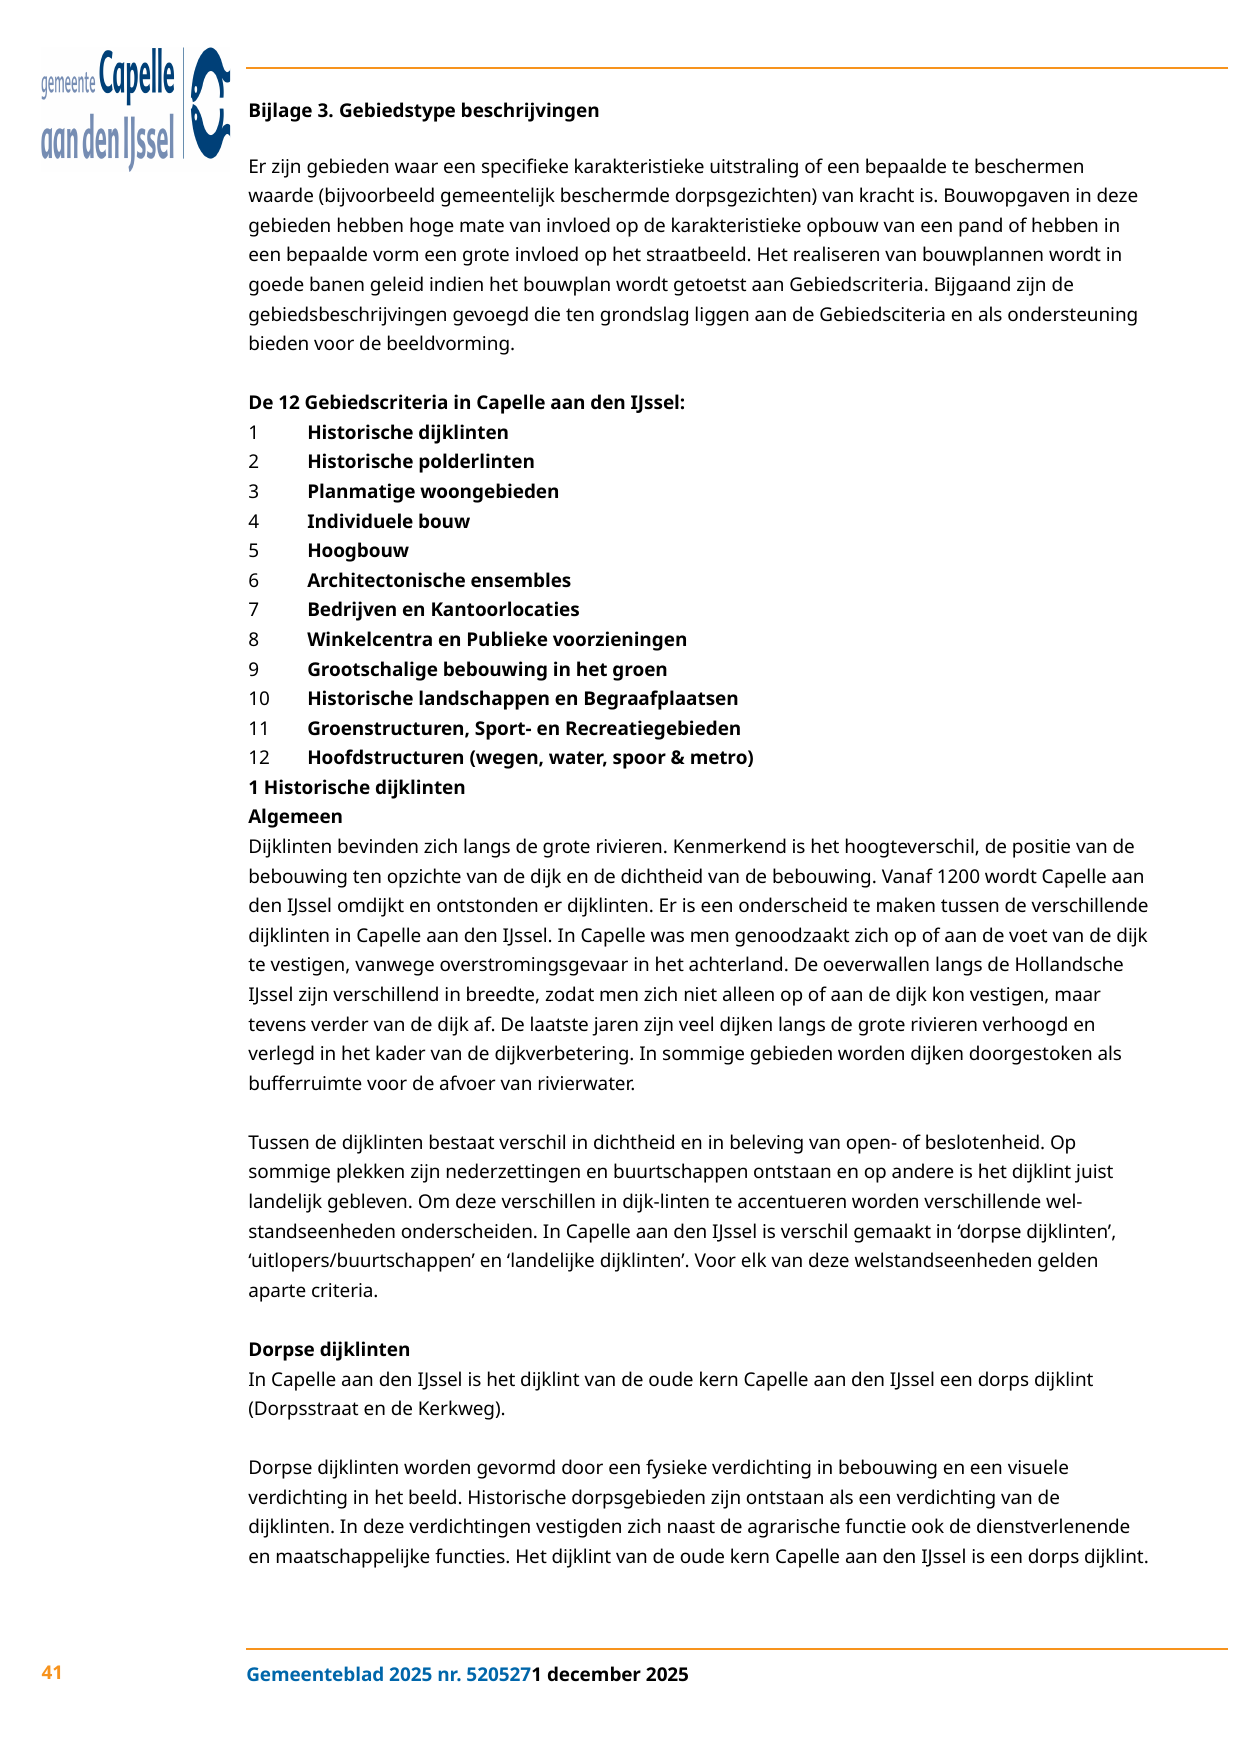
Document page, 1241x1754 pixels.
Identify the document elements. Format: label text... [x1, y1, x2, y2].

text Er zijn gebieden waar een specifieke karakteristieke uitstraling of een bepaalde te beschermen waarde (bijvoorbeeld gemeentelijk beschermde dorpsgezichten) van kracht is. Bouwopgaven in deze gebieden hebben hoge mate van invloed op de karakteristieke opbouw van een pand of hebben in een bepaalde vorm een grote invloed op het straatbeeld. Het realiseren van bouwplannen wordt in goede banen geleid indien het bouwplan wordt getoetst aan Gebiedscriteria. Bijgaand zijn de gebiedsbeschrijvingen gevoegd die ten grondslag liggen aan de Gebiedsciteria en als ondersteuning bieden voor de beeldvorming. [248, 153, 1152, 356]
picture [41, 47, 231, 172]
list Grootschalige bebouwing in het groen [248, 656, 1152, 682]
list Historische polderlinten [248, 449, 1152, 474]
list Groenstructuren, Sport- en Recreatiegebieden [248, 715, 1152, 741]
list Planmatige woongebieden [248, 478, 1152, 504]
text 1 Historische dijklinten [248, 774, 1152, 800]
list Historische landschappen en Begraafplaatsen [248, 685, 1152, 711]
text Dorpse dijklinten [248, 1336, 1152, 1362]
list Historische dijklinten [248, 419, 1152, 445]
text De 12 Gebiedscriteria in Capelle aan den IJssel: [248, 389, 1152, 415]
list Individuele bouw [248, 508, 1152, 534]
text In Capelle aan den IJssel is het dijklint van de oude kern Capelle aan den IJssel een dorps dijklint (Dorpsstraat en de Kerkweg). [248, 1366, 1152, 1421]
text Tussen de dijklinten bestaat verschil in dichtheid en in beleving van open- of beslotenheid. Op sommige plekken zijn nederzettingen en buurtschappen ontstaan en op andere is het dijklint juist landelijk gebleven. Om deze verschillen in dijk-linten te accentueren worden verschillende wel-standseenheden onderscheiden. In Capelle aan den IJssel is verschil gemaakt in ‘dorpse dijklinten’, ‘uitlopers/buurtschappen’ en ‘landelijke dijklinten’. Voor elk van deze welstandseenheden gelden aparte criteria. [248, 1129, 1152, 1303]
list Winkelcentra en Publieke voorzieningen [248, 626, 1152, 652]
list Hoofdstructuren (wegen, water, spoor & metro) [248, 744, 1152, 770]
list Bedrijven en Kantoorlocaties [248, 597, 1152, 622]
text Dorpse dijklinten worden gevormd door een fysieke verdichting in bebouwing en een visuele verdichting in het beeld. Historische dorpsgebieden zijn ontstaan als een verdichting van de dijklinten. In deze verdichtingen vestigden zich naast de agrarische functie ook de dienstverlenende en maatschappelijke functies. Het dijklint van de oude kern Capelle aan den IJssel is een dorps dijklint. [248, 1454, 1152, 1569]
text Algemeen [248, 804, 1152, 829]
list Architectonische ensembles [248, 567, 1152, 593]
list Hoogbouw [248, 537, 1152, 563]
text Dijklinten bevinden zich langs de grote rivieren. Kenmerkend is het hoogteverschil, de positie van de bebouwing ten opzichte van de dijk en de dichtheid van de bebouwing. Vanaf 1200 wordt Capelle aan den IJssel omdijkt en ontstonden er dijklinten. Er is een onderscheid te maken tussen de verschillende dijklinten in Capelle aan den IJssel. In Capelle was men genoodzaakt zich op of aan de voet van de dijk te vestigen, vanwege overstromingsgevaar in het achterland. De oeverwallen langs de Hollandsche IJssel zijn verschillend in breedte, zodat men zich niet alleen op of aan de dijk kon vestigen, maar tevens verder van de dijk af. De laatste jaren zijn veel dijken langs de grote rivieren verhoogd en verlegd in het kader van de dijkverbetering. In sommige gebieden worden dijken doorgestoken als bufferruimte voor de afvoer van rivierwater. [248, 833, 1152, 1096]
text Bijlage 3. Gebiedstype beschrijvingen [248, 95, 1152, 123]
